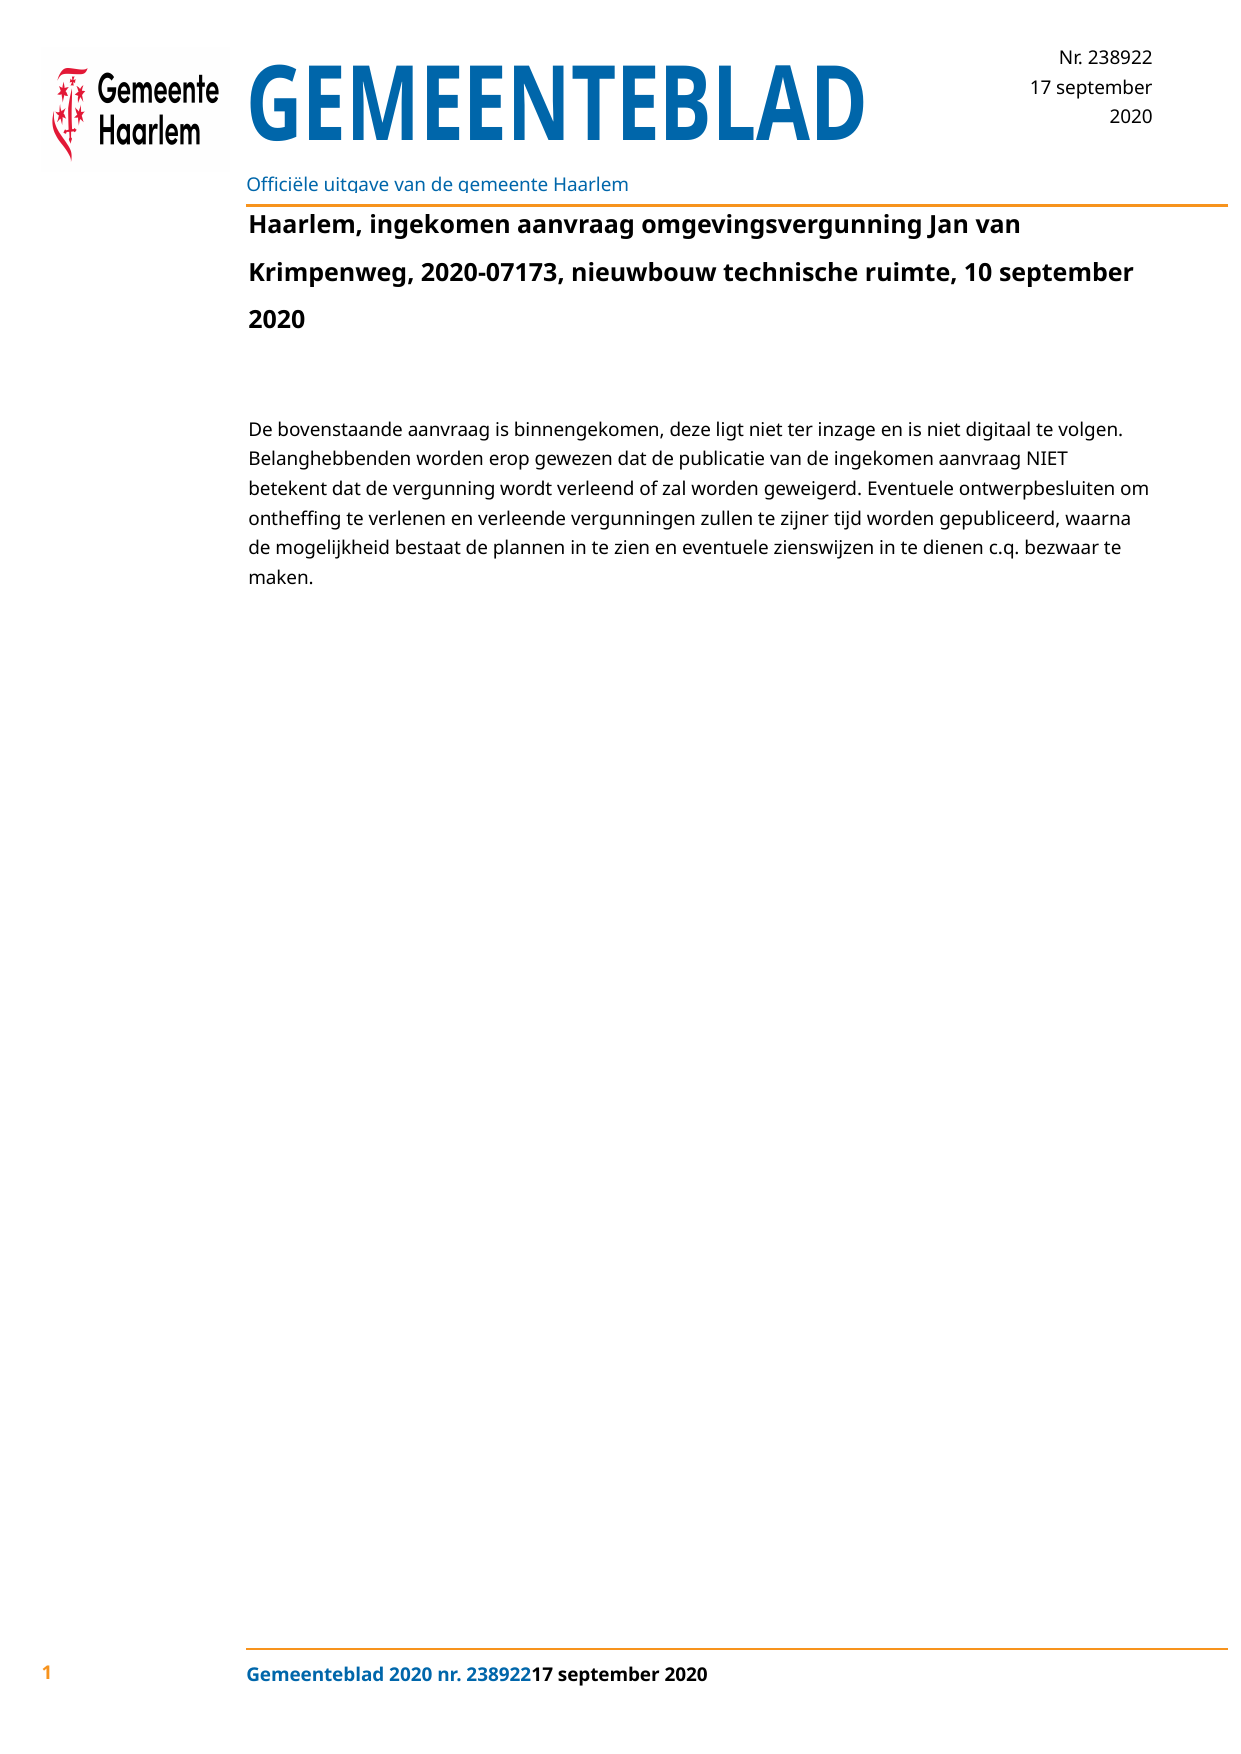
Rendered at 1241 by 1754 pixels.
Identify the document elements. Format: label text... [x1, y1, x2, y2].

picture [41, 47, 231, 172]
text Haarlem, ingekomen aanvraag omgevingsvergunning Jan van Krimpenweg, 2020-07173, nieuwbouw technische ruimte, 10 september 2020 [248, 207, 1152, 336]
text De bovenstaande aanvraag is binnengekomen, deze ligt niet ter inzage en is niet digitaal te volgen. Belanghebbenden worden erop gewezen dat de publicatie van de ingekomen aanvraag NIET betekent dat de vergunning wordt verleend of zal worden geweigerd. Eventuele ontwerpbesluiten om ontheffing te verlenen en verleende vergunningen zullen te zijner tijd worden gepubliceerd, waarna de mogelijkheid bestaat de plannen in te zien en eventuele zienswijzen in te dienen c.q. bezwaar te maken. [248, 416, 1152, 589]
